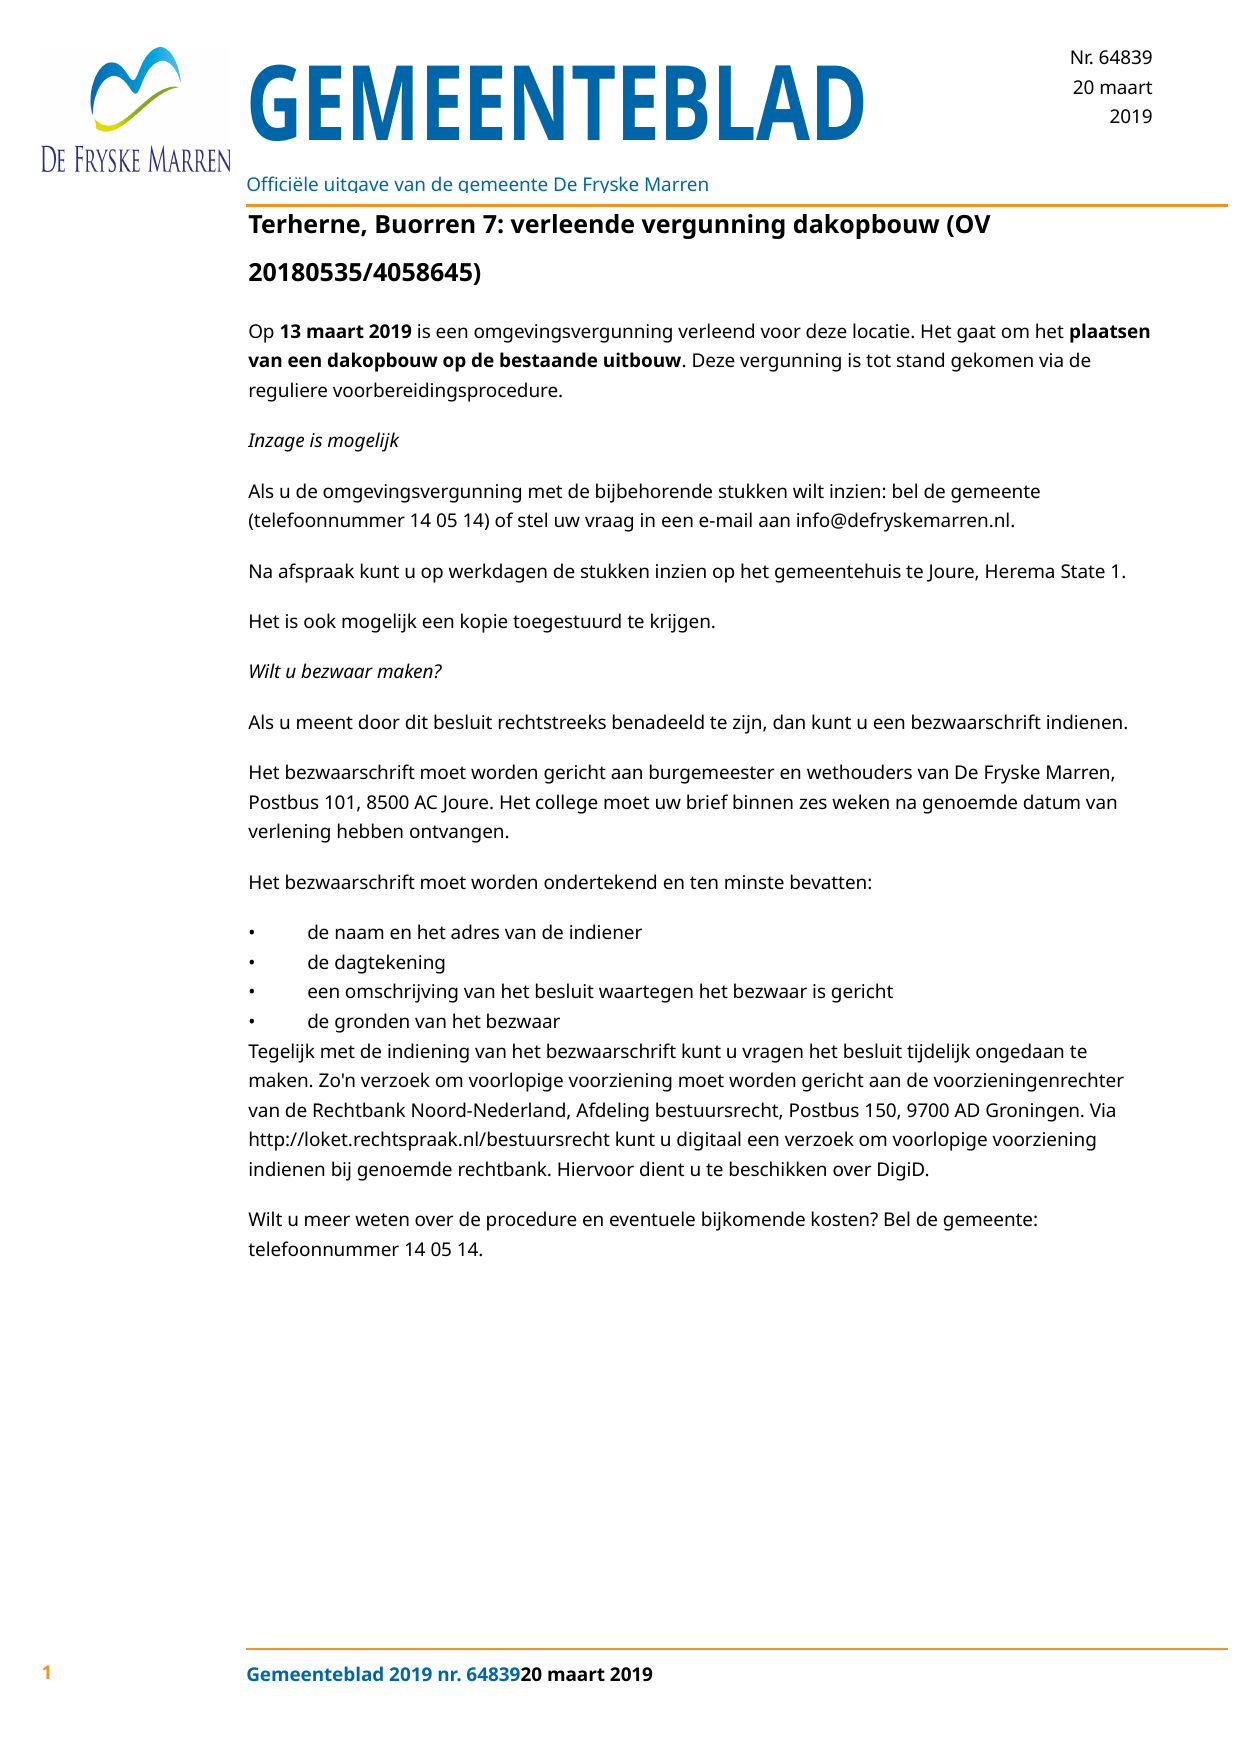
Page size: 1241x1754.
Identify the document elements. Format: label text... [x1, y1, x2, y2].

text Op 13 maart 2019 is een omgevingsvergunning verleend voor deze locatie. Het gaat om het plaatsen van een dakopbouw op de bestaande uitbouw. Deze vergunning is tot stand gekomen via de reguliere voorbereidingsprocedure. [248, 318, 1152, 403]
text Het bezwaarschrift moet worden gericht aan burgemeester en wethouders van De Fryske Marren, Postbus 101, 8500 AC Joure. Het college moet uw brief binnen zes weken na genoemde datum van verlening hebben ontvangen. [248, 759, 1152, 844]
picture [41, 47, 231, 172]
text Het bezwaarschrift moet worden ondertekend en ten minste bevatten: [248, 869, 1152, 895]
text Als u de omgevingsvergunning met de bijbehorende stukken wilt inzien: bel de gemeente (telefoonnummer 14 05 14) of stel uw vraag in een e-mail aan info@defryskemarren.nl. [248, 478, 1152, 533]
list de gronden van het bezwaar [248, 1008, 1152, 1034]
list de naam en het adres van de indiener [248, 919, 1152, 945]
text Inzage is mogelijk [248, 427, 1152, 453]
text Als u meent door dit besluit rechtstreeks benadeeld te zijn, dan kunt u een bezwaarschrift indienen. [248, 709, 1152, 735]
list een omschrijving van het besluit waartegen het bezwaar is gericht [248, 979, 1152, 1004]
text Na afspraak kunt u op werkdagen de stukken inzien op het gemeentehuis te Joure, Herema State 1. [248, 558, 1152, 584]
text Tegelijk met de indiening van het bezwaarschrift kunt u vragen het besluit tijdelijk ongedaan te maken. Zo'n verzoek om voorlopige voorziening moet worden gericht aan de voorzieningenrechter van de Rechtbank Noord-Nederland, Afdeling bestuursrecht, Postbus 150, 9700 AD Groningen. Via http://loket.rechtspraak.nl/bestuursrecht kunt u digitaal een verzoek om voorlopige voorziening indienen bij genoemde rechtbank. Hiervoor dient u te beschikken over DigiD. [248, 1038, 1152, 1182]
text Wilt u bezwaar maken? [248, 659, 1152, 684]
text Terherne, Buorren 7: verleende vergunning dakopbouw (OV 20180535/4058645) [248, 207, 1152, 288]
text Wilt u meer weten over de procedure en eventuele bijkomende kosten? Bel de gemeente: telefoonnummer 14 05 14. [248, 1207, 1152, 1262]
text Het is ook mogelijk een kopie toegestuurd te krijgen. [248, 608, 1152, 634]
list de dagtekening [248, 949, 1152, 975]
